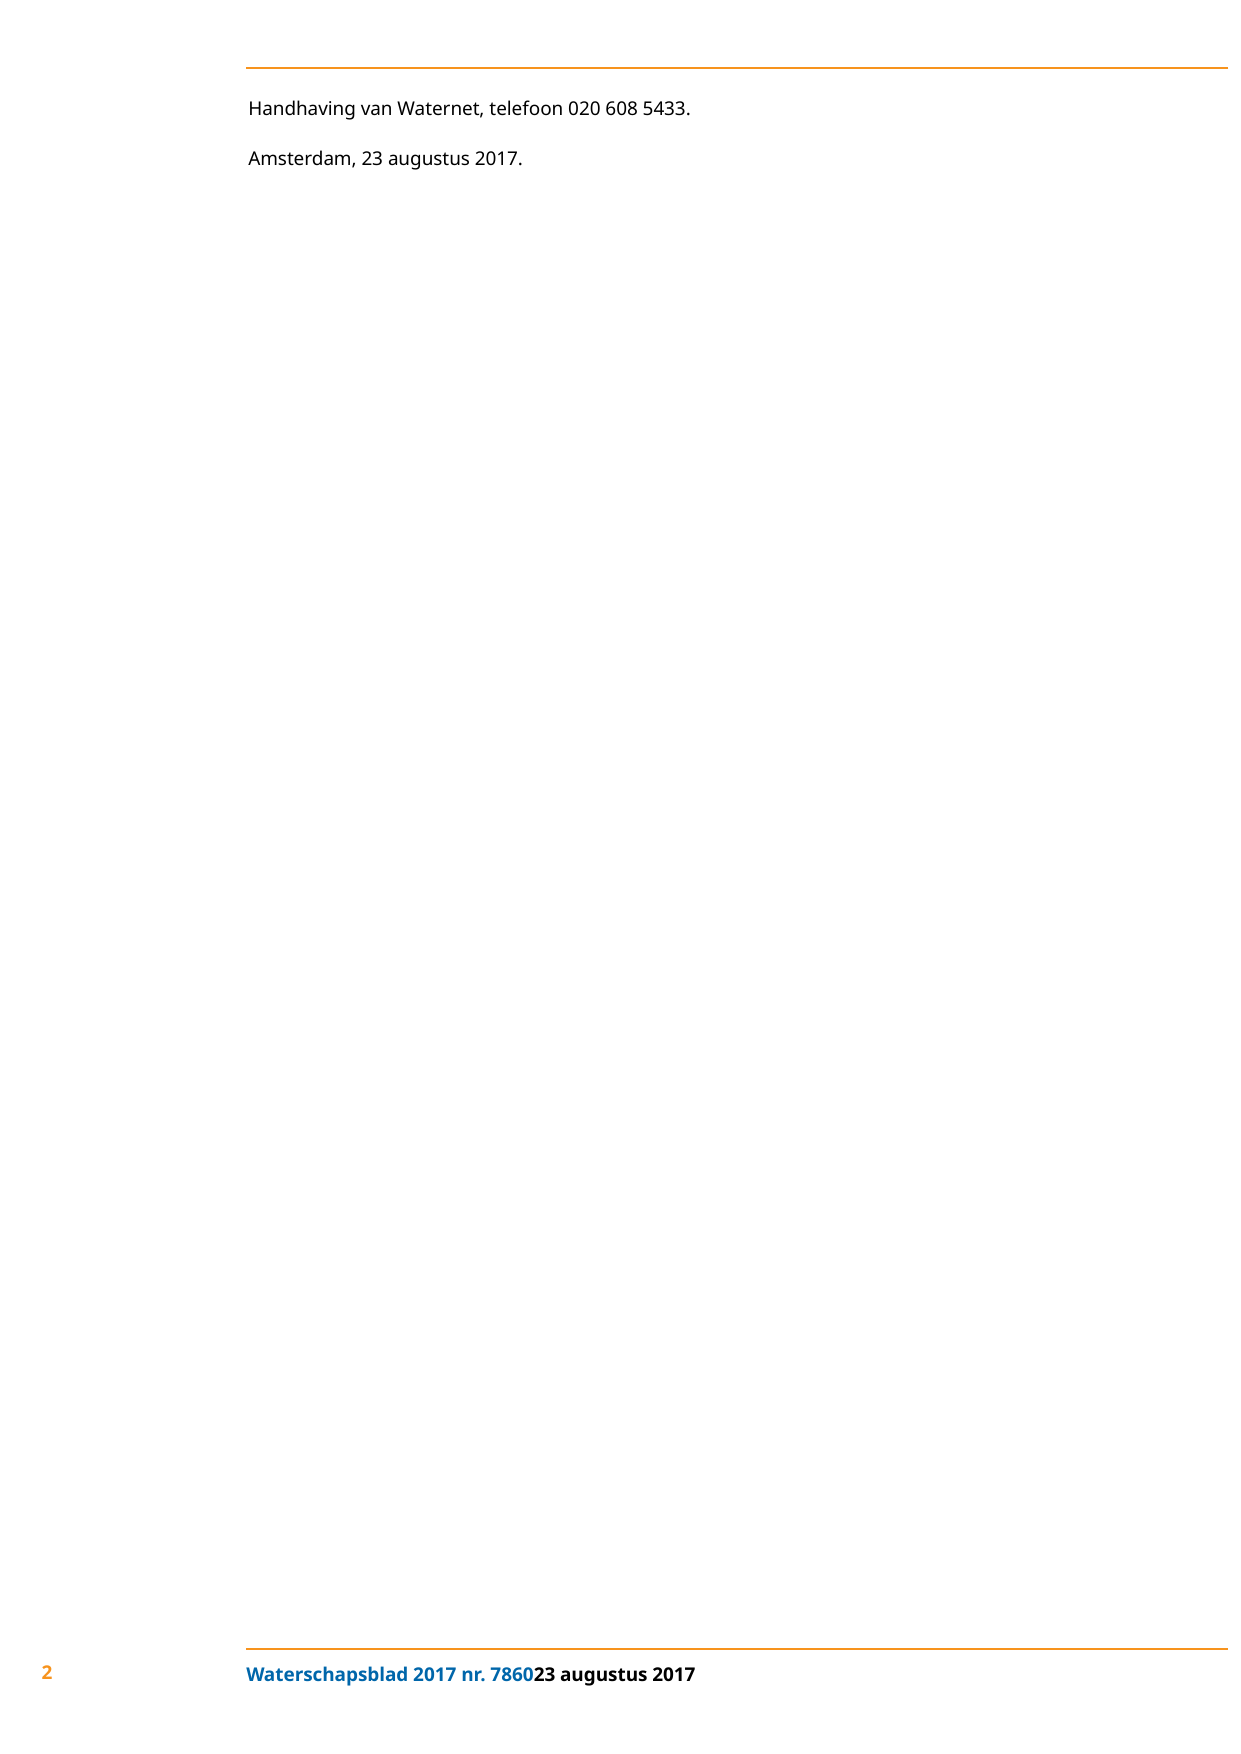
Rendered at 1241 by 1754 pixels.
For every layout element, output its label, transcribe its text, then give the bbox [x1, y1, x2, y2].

text Handhaving van Waternet, telefoon 020 608 5433. [248, 95, 1152, 121]
text Amsterdam, 23 augustus 2017. [248, 145, 1152, 171]
picture [41, 47, 231, 172]
